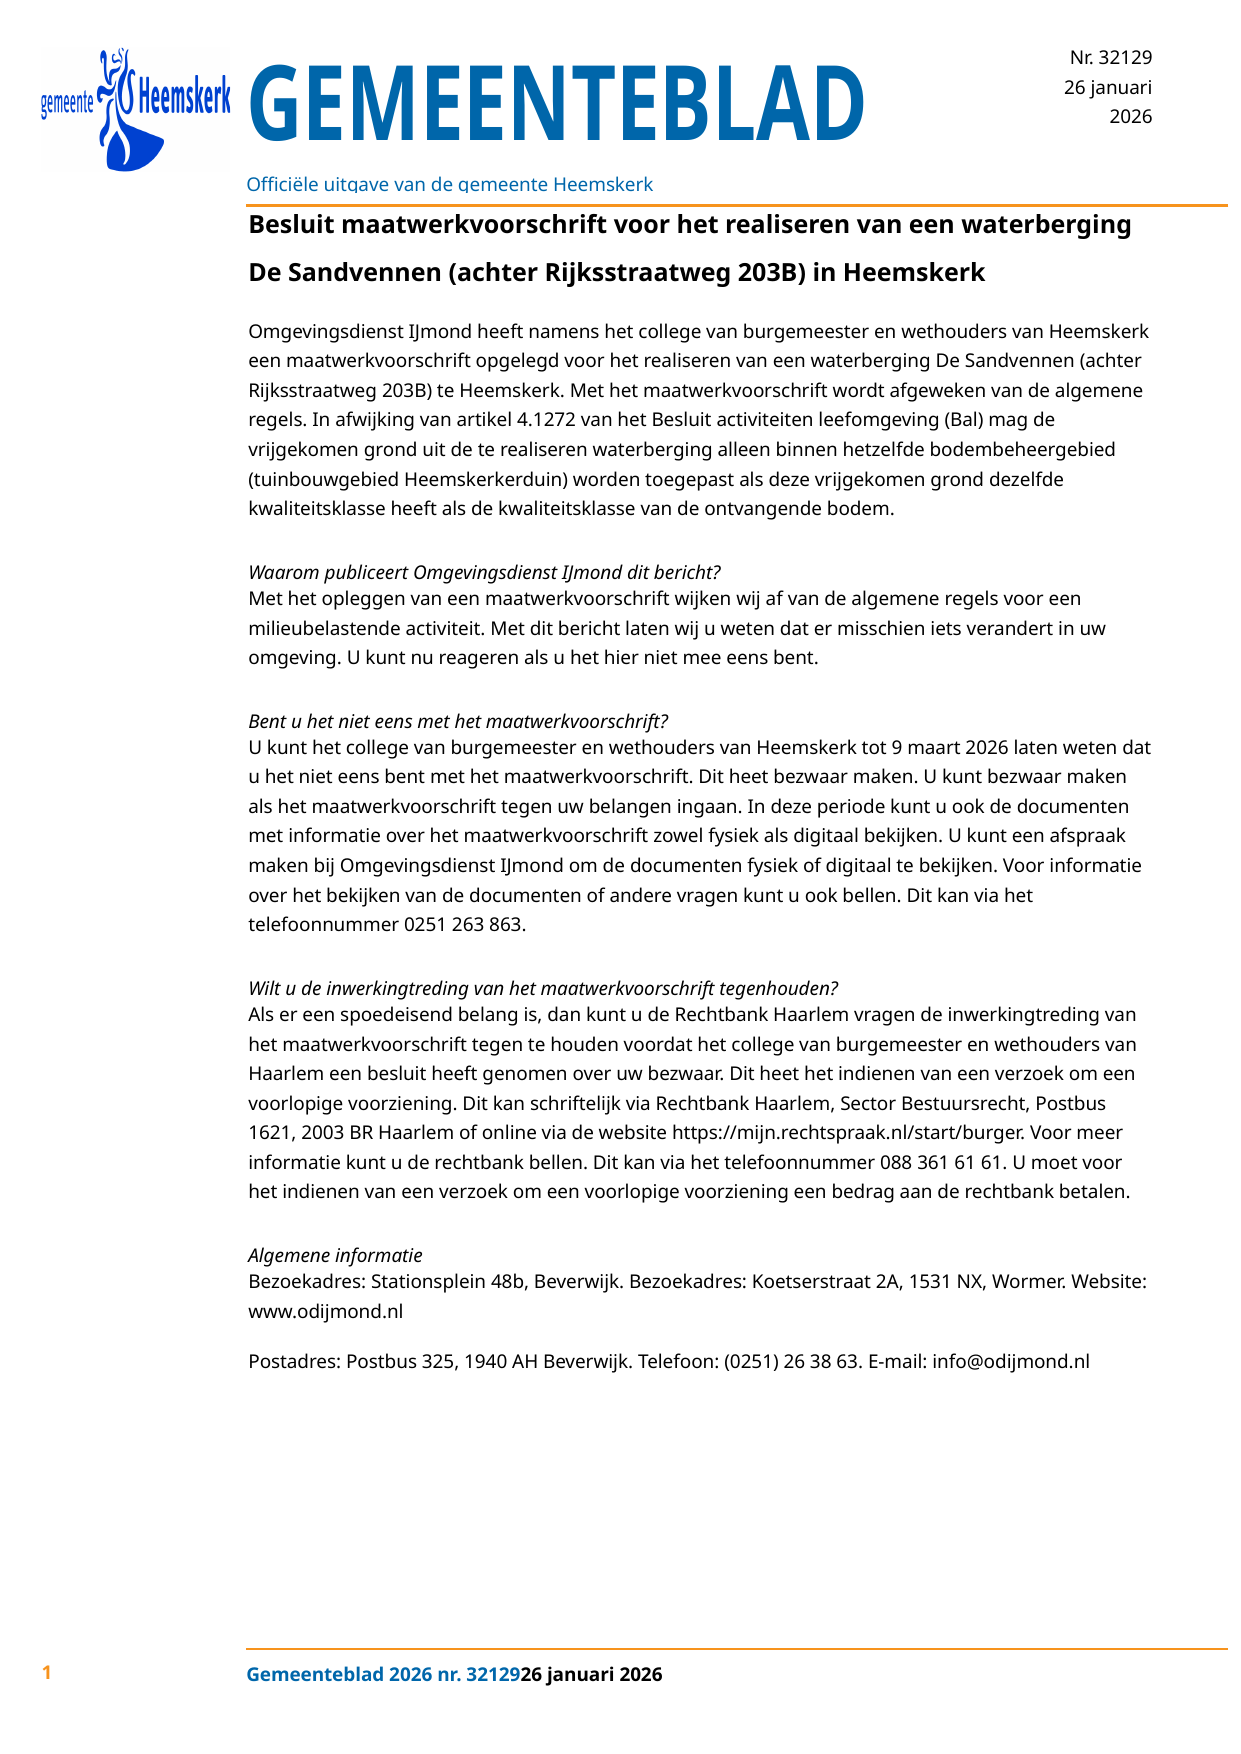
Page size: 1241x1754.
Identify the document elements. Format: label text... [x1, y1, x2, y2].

text Als er een spoedeisend belang is, dan kunt u de Rechtbank Haarlem vragen de inwerkingtreding van het maatwerkvoorschrift tegen te houden voordat het college van burgemeester en wethouders van Haarlem een besluit heeft genomen over uw bezwaar. Dit heet het indienen van een verzoek om een voorlopige voorziening. Dit kan schriftelijk via Rechtbank Haarlem, Sector Bestuursrecht, Postbus 1621, 2003 BR Haarlem of online via de website https://mijn.rechtspraak.nl/start/burger. Voor meer informatie kunt u de rechtbank bellen. Dit kan via het telefoonnummer 088 361 61 61. U moet voor het indienen van een verzoek om een voorlopige voorziening een bedrag aan de rechtbank betalen. [248, 1001, 1152, 1204]
text Algemene informatie [248, 1243, 1152, 1268]
text Bezoekadres: Stationsplein 48b, Beverwijk. Bezoekadres: Koetserstraat 2A, 1531 NX, Wormer. Website: www.odijmond.nl [248, 1268, 1152, 1324]
text Met het opleggen van een maatwerkvoorschrift wijken wij af van de algemene regels voor een milieubelastende activiteit. Met dit bericht laten wij u weten dat er misschien iets verandert in uw omgeving. U kunt nu reageren als u het hier niet mee eens bent. [248, 585, 1152, 670]
text Wilt u de inwerkingtreding van het maatwerkvoorschrift tegenhouden? [248, 975, 1152, 1001]
picture [41, 47, 231, 172]
text Postadres: Postbus 325, 1940 AH Beverwijk. Telefoon: (0251) 26 38 63. E-mail: info@odijmond.nl [248, 1348, 1152, 1374]
text U kunt het college van burgemeester en wethouders van Heemskerk tot 9 maart 2026 laten weten dat u het niet eens bent met het maatwerkvoorschrift. Dit heet bezwaar maken. U kunt bezwaar maken als het maatwerkvoorschrift tegen uw belangen ingaan. In deze periode kunt u ook de documenten met informatie over het maatwerkvoorschrift zowel fysiek als digitaal bekijken. U kunt een afspraak maken bij Omgevingsdienst IJmond om de documenten fysiek of digitaal te bekijken. Voor informatie over het bekijken van de documenten of andere vragen kunt u ook bellen. Dit kan via het telefoonnummer 0251 263 863. [248, 734, 1152, 937]
text Waarom publiceert Omgevingsdienst IJmond dit bericht? [248, 559, 1152, 585]
text Omgevingsdienst IJmond heeft namens het college van burgemeester en wethouders van Heemskerk een maatwerkvoorschrift opgelegd voor het realiseren van een waterberging De Sandvennen (achter Rijksstraatweg 203B) te Heemskerk. Met het maatwerkvoorschrift wordt afgeweken van de algemene regels. In afwijking van artikel 4.1272 van het Besluit activiteiten leefomgeving (Bal) mag de vrijgekomen grond uit de te realiseren waterberging alleen binnen hetzelfde bodembeheergebied (tuinbouwgebied Heemskerkerduin) worden toegepast als deze vrijgekomen grond dezelfde kwaliteitsklasse heeft als de kwaliteitsklasse van de ontvangende bodem. [248, 318, 1152, 521]
text Bent u het niet eens met het maatwerkvoorschrift? [248, 708, 1152, 734]
text Besluit maatwerkvoorschrift voor het realiseren van een waterberging De Sandvennen (achter Rijksstraatweg 203B) in Heemskerk [248, 207, 1152, 288]
